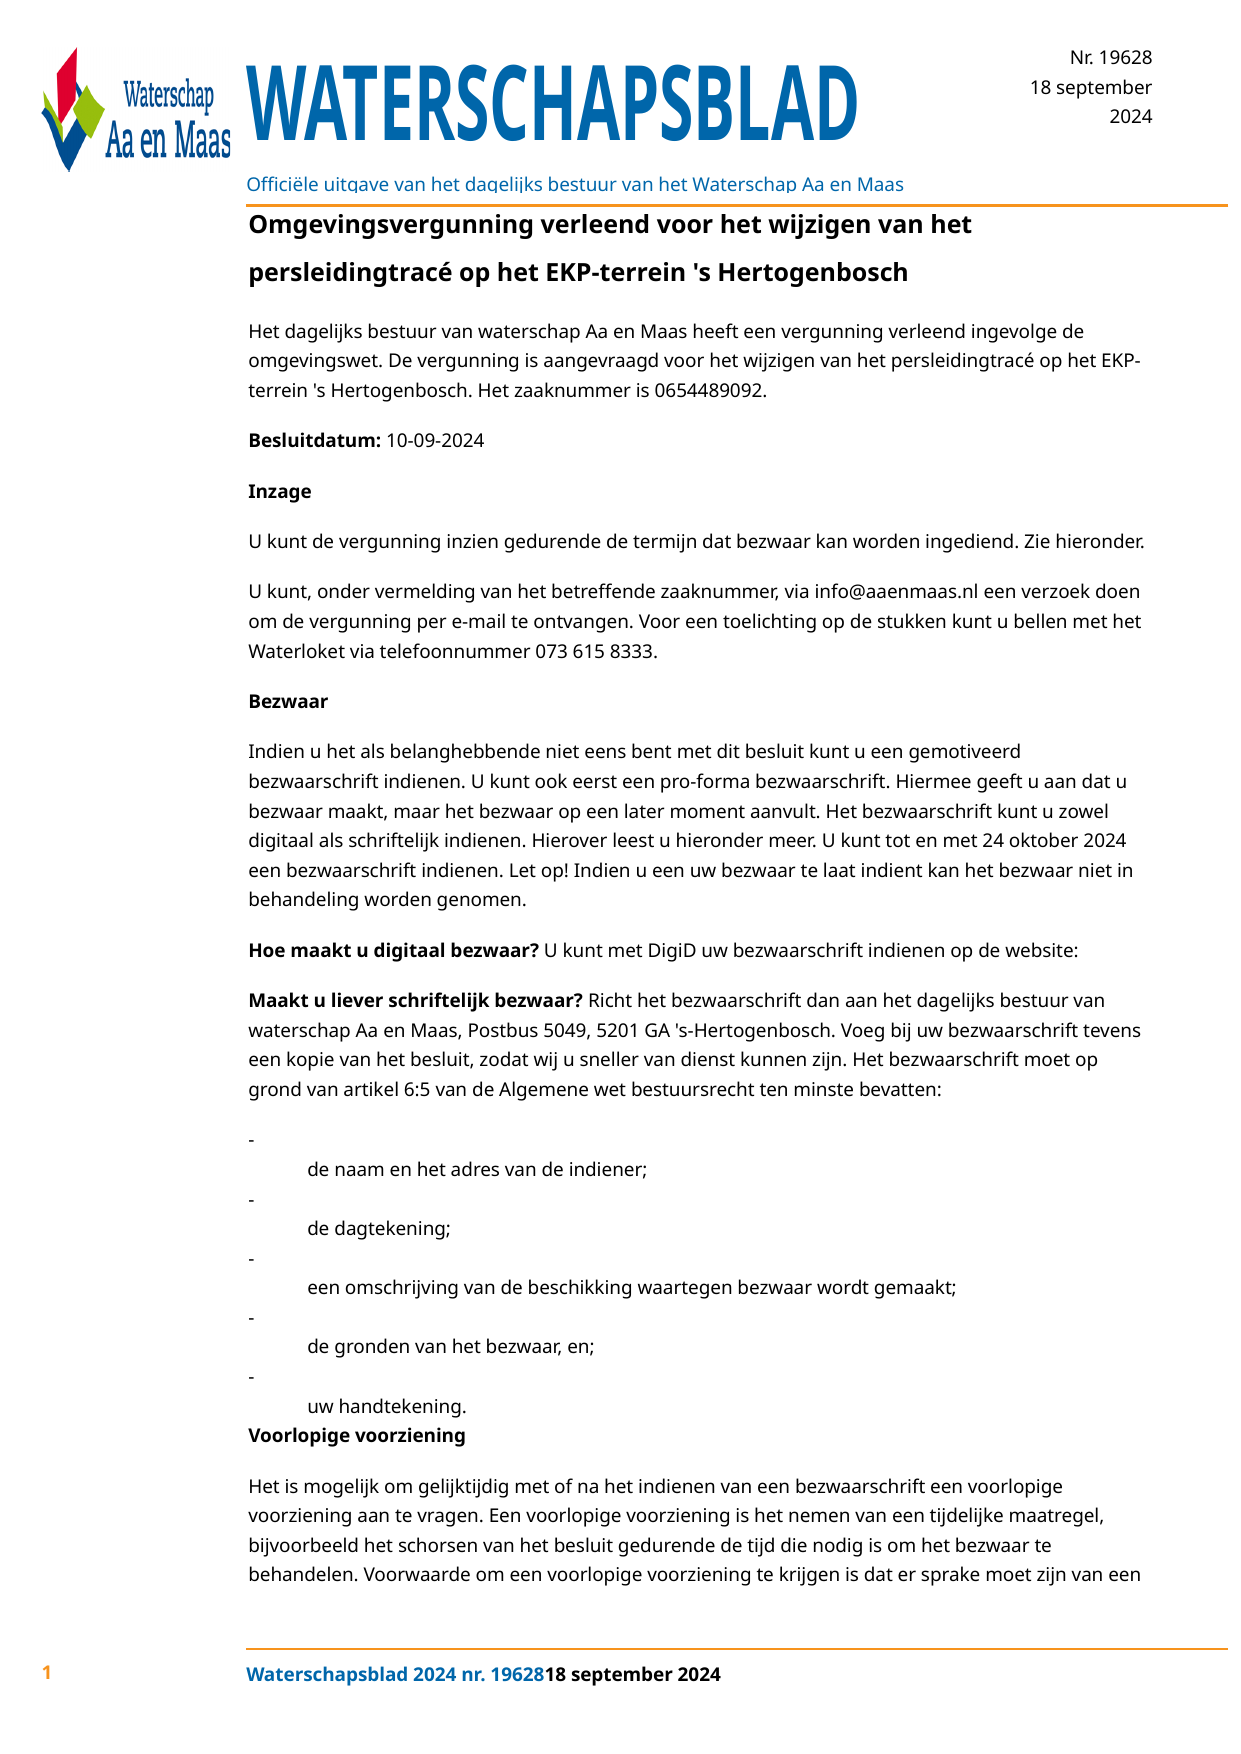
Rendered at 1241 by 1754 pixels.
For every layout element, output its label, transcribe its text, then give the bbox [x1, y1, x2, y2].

text U kunt de vergunning inzien gedurende de termijn dat bezwaar kan worden ingediend. Zie hieronder. [248, 528, 1152, 554]
list uw handtekening. [248, 1393, 1152, 1419]
list de naam en het adres van de indiener; [248, 1156, 1152, 1182]
picture [41, 47, 231, 172]
text Voorlopige voorziening [248, 1422, 1152, 1448]
text Het is mogelijk om gelijktijdig met of na het indienen van een bezwaarschrift een voorlopige voorziening aan te vragen. Een voorlopige voorziening is het nemen van een tijdelijke maatregel, bijvoorbeeld het schorsen van het besluit gedurende de tijd die nodig is om het bezwaar te behandelen. Voorwaarde om een voorlopige voorziening te krijgen is dat er sprake moet zijn van een [248, 1473, 1152, 1587]
text Besluitdatum: 10-09-2024 [248, 427, 1152, 453]
text Indien u het als belanghebbende niet eens bent met dit besluit kunt u een gemotiveerd bezwaarschrift indienen. U kunt ook eerst een pro-forma bezwaarschrift. Hiermee geeft u aan dat u bezwaar maakt, maar het bezwaar op een later moment aanvult. Het bezwaarschrift kunt u zowel digitaal als schriftelijk indienen. Hierover leest u hieronder meer. U kunt tot en met 24 oktober 2024 een bezwaarschrift indienen. Let op! Indien u een uw bezwaar te laat indient kan het bezwaar niet in behandeling worden genomen. [248, 739, 1152, 912]
text Bezwaar [248, 688, 1152, 714]
text Het dagelijks bestuur van waterschap Aa en Maas heeft een vergunning verleend ingevolge de omgevingswet. De vergunning is aangevraagd voor het wijzigen van het persleidingtracé op het EKP-terrein 's Hertogenbosch. Het zaaknummer is 0654489092. [248, 318, 1152, 403]
text Omgevingsvergunning verleend voor het wijzigen van het persleidingtracé op het EKP-terrein 's Hertogenbosch [248, 207, 1152, 288]
text Maakt u liever schriftelijk bezwaar? Richt het bezwaarschrift dan aan het dagelijks bestuur van waterschap Aa en Maas, Postbus 5049, 5201 GA 's-Hertogenbosch. Voeg bij uw bezwaarschrift tevens een kopie van het besluit, zodat wij u sneller van dienst kunnen zijn. Het bezwaarschrift moet op grond van artikel 6:5 van de Algemene wet bestuursrecht ten minste bevatten: [248, 987, 1152, 1102]
text Inzage [248, 478, 1152, 504]
text U kunt, onder vermelding van het betreffende zaaknummer, via info@aaenmaas.nl een verzoek doen om de vergunning per e-mail te ontvangen. Voor een toelichting op de stukken kunt u bellen met het Waterloket via telefoonnummer 073 615 8333. [248, 579, 1152, 664]
list een omschrijving van de beschikking waartegen bezwaar wordt gemaakt; [248, 1274, 1152, 1300]
list de dagtekening; [248, 1215, 1152, 1241]
text Hoe maakt u digitaal bezwaar? U kunt met DigiD uw bezwaarschrift indienen op de website: [248, 937, 1152, 963]
list de gronden van het bezwaar, en; [248, 1334, 1152, 1359]
